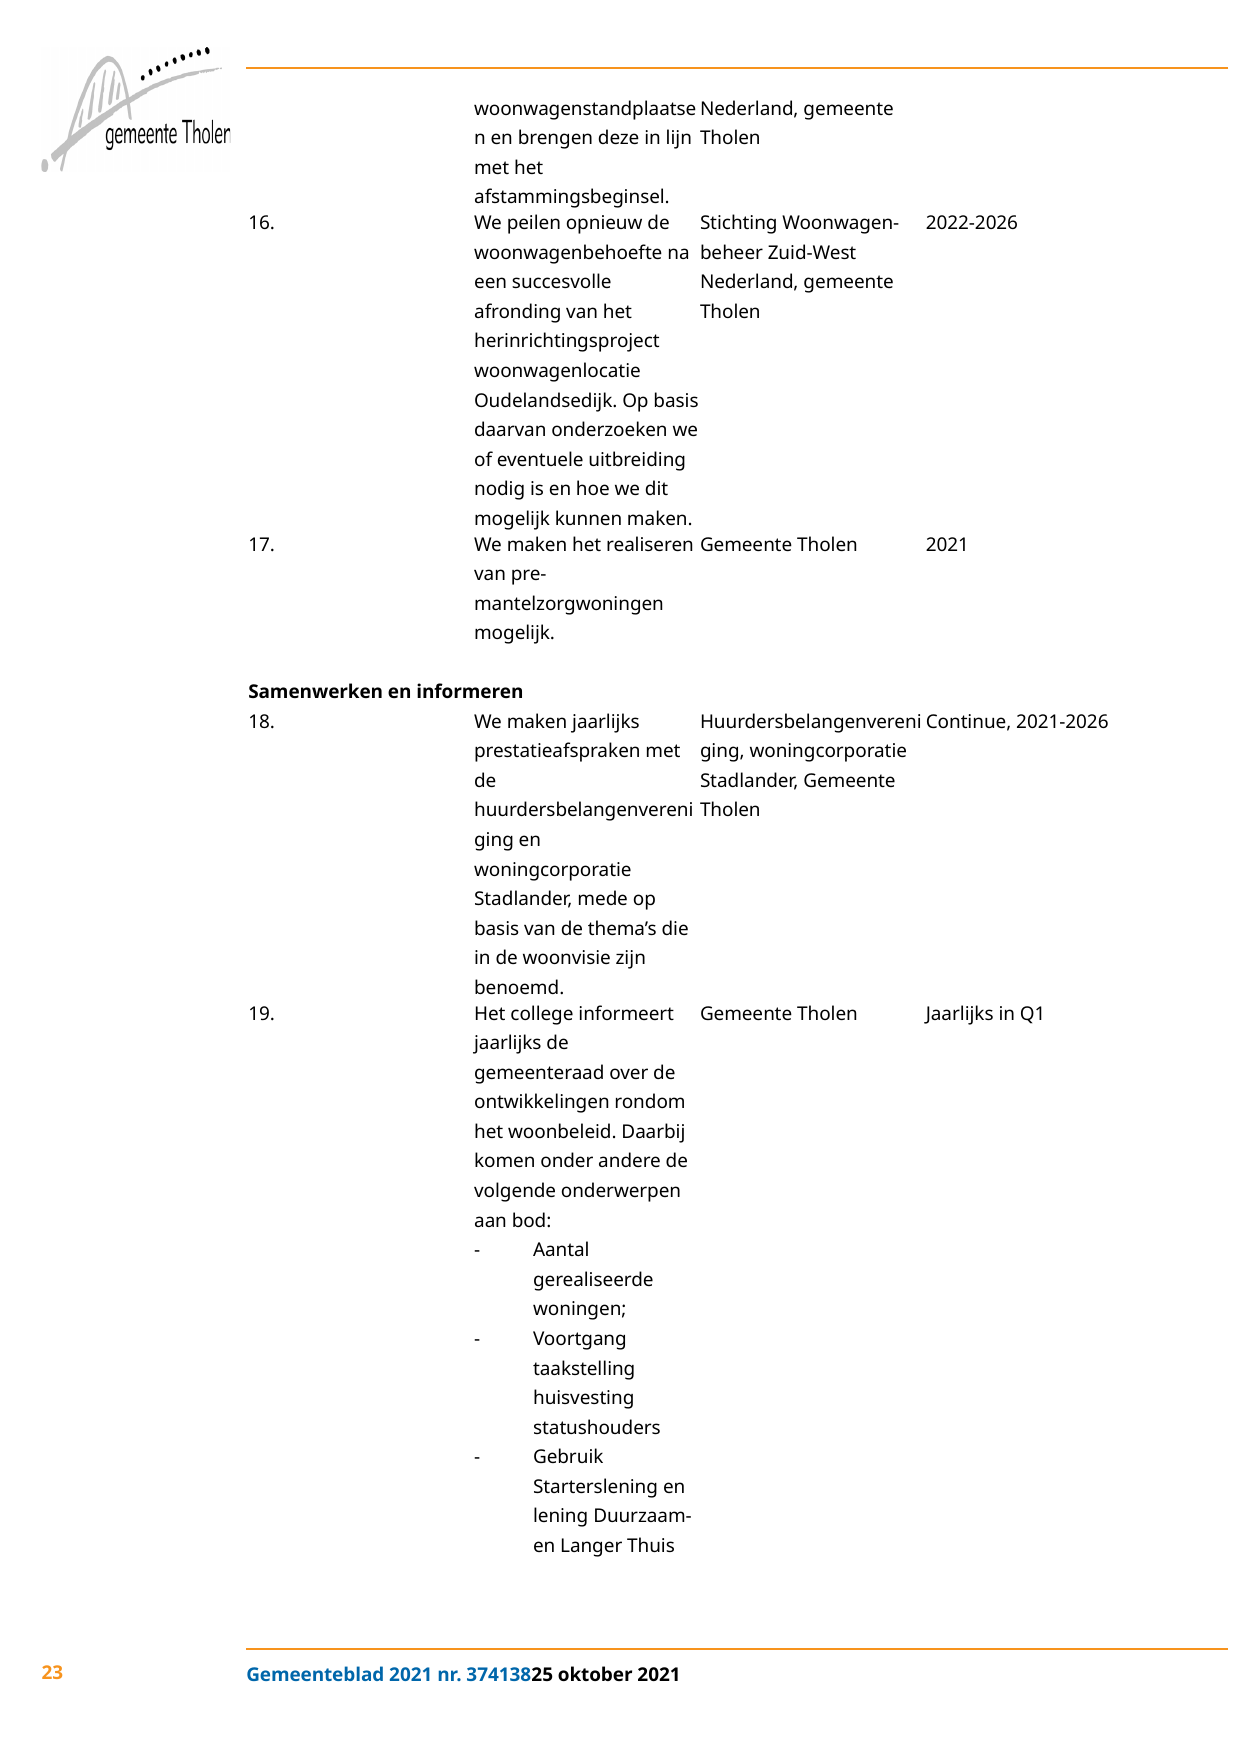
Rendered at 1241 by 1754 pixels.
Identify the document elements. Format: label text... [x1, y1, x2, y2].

table_cell 19. [248, 1000, 474, 1558]
table_cell We maken het realiseren van pre-mantelzorgwoningen mogelijk. [474, 531, 700, 645]
table_cell [926, 95, 1152, 209]
table_header We maken jaarlijks prestatieafspraken met de huurdersbelangenvereniging en woningcorporatie Stadlander, mede op basis van de thema’s die in de woonvisie zijn benoemd. [474, 708, 700, 1000]
table_cell 16. [248, 209, 474, 531]
table_cell Gemeente Tholen [700, 531, 926, 645]
table_header Huurdersbelangenvereniging, woningcorporatie Stadlander, Gemeente Tholen [700, 708, 926, 1000]
table_cell Gemeente Tholen [700, 1000, 926, 1558]
table_cell 17. [248, 531, 474, 645]
table_cell Het college informeert jaarlijks de gemeenteraad over de ontwikkelingen rondom het woonbeleid. Daarbij komen onder andere de volgende onderwerpen aan bod: Aantal gerealiseerde woningen; Voortgang taakstelling huisvesting statushouders Gebruik Starterslening en lening Duurzaam- en Langer Thuis [474, 1000, 700, 1558]
table_cell Stichting Woonwagen-beheer Zuid-West Nederland, gemeente Tholen [700, 209, 926, 531]
table_cell 2022-2026 [926, 209, 1152, 531]
table_header Continue, 2021-2026 [926, 708, 1152, 1000]
picture [41, 47, 231, 172]
table_cell 2021 [926, 531, 1152, 645]
table_header 18. [248, 708, 474, 1000]
text Samenwerken en informeren [248, 678, 1152, 704]
table_cell Nederland, gemeente Tholen [700, 95, 926, 209]
table_cell Jaarlijks in Q1 [926, 1000, 1152, 1558]
table_cell We peilen opnieuw de woonwagenbehoefte na een succesvolle afronding van het herinrichtingsproject woonwagenlocatie Oudelandsedijk. Op basis daarvan onderzoeken we of eventuele uitbreiding nodig is en hoe we dit mogelijk kunnen maken. [474, 209, 700, 531]
table_cell [248, 95, 474, 209]
table_cell woonwagenstandplaatsen en brengen deze in lijn met het afstammingsbeginsel. [474, 95, 700, 209]
